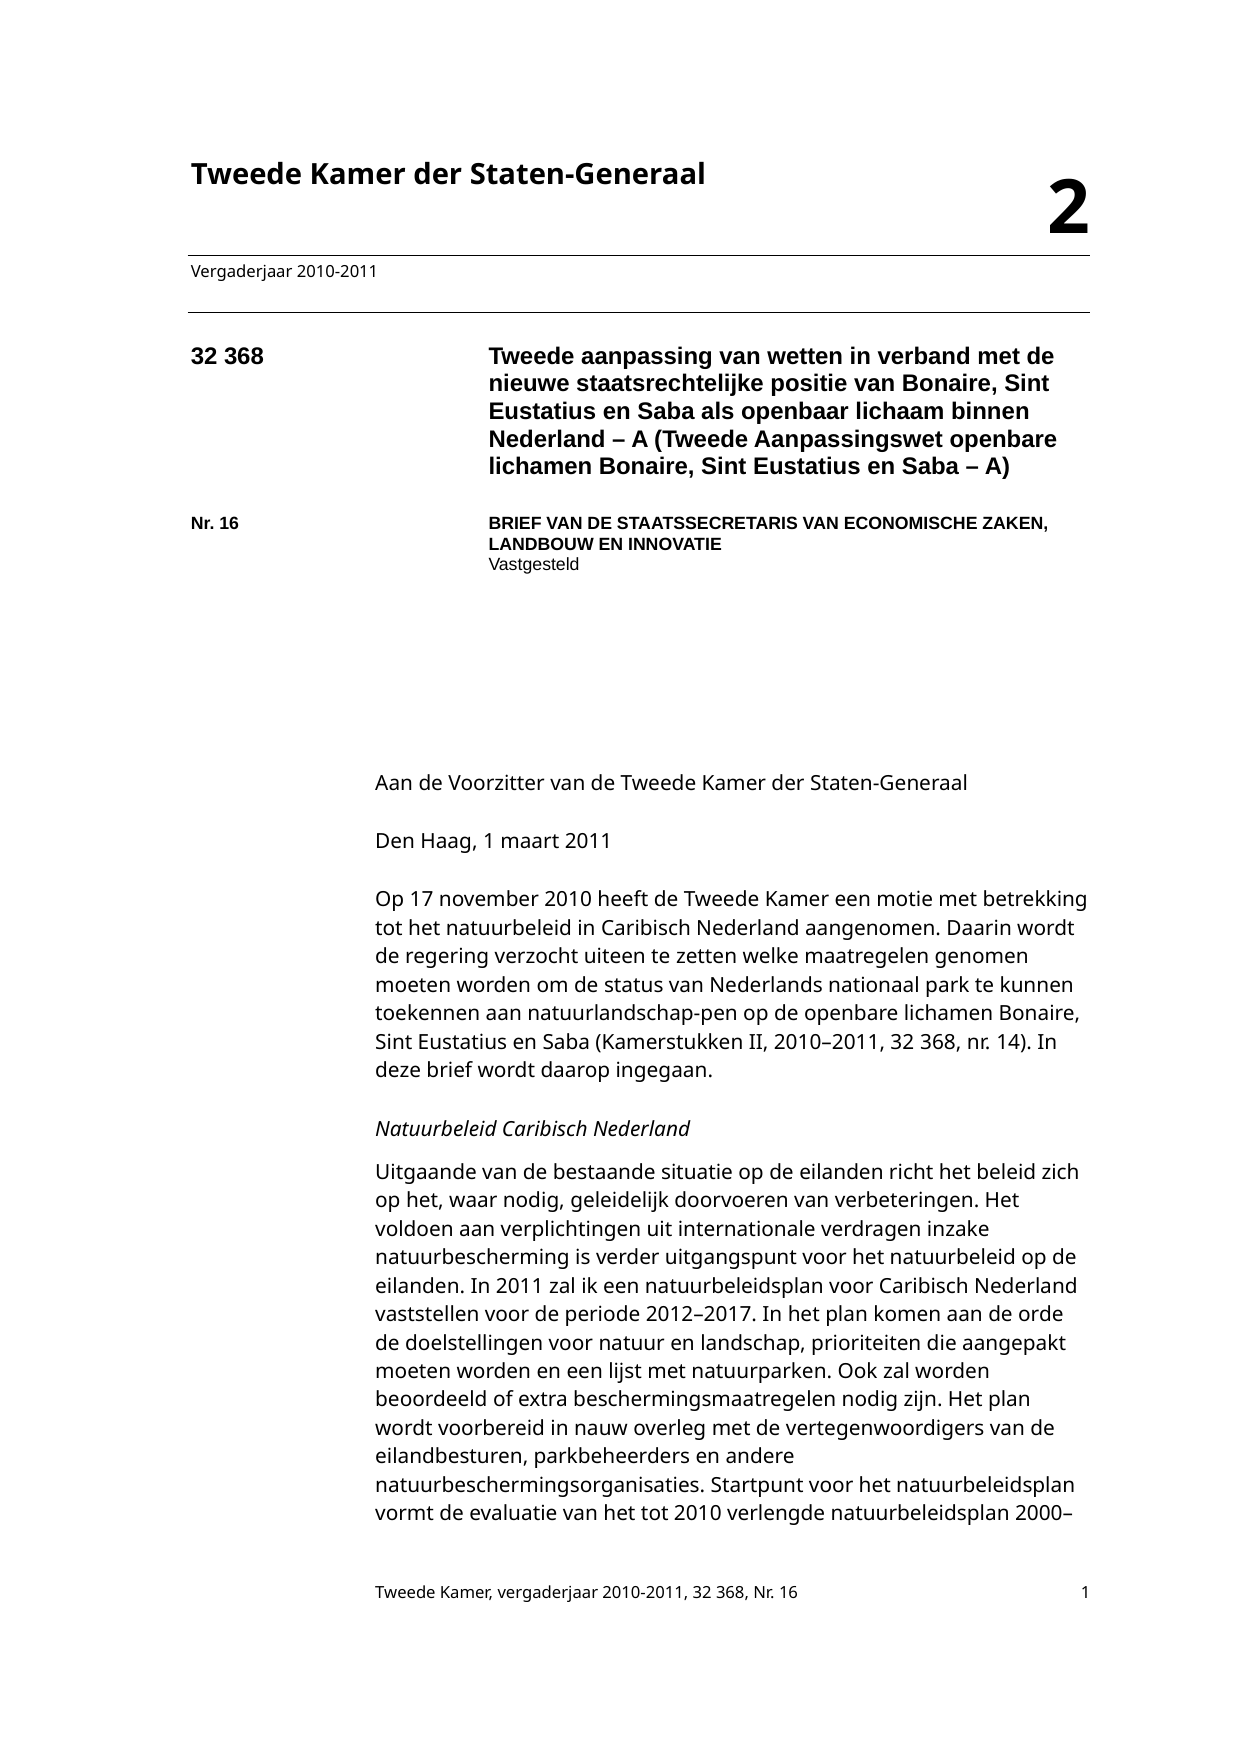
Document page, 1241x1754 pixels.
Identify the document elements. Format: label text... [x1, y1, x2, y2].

text Aan de Voorzitter van de Tweede Kamer der Staten-Generaal [375, 768, 1090, 796]
table_cell Vergaderjaar 2010-2011 [188, 256, 485, 312]
table_cell [485, 256, 1090, 312]
table_header Tweede Kamer der Staten-Generaal [188, 150, 909, 255]
table_cell [188, 313, 485, 339]
table_cell [485, 313, 1090, 339]
table_cell Nr. 16 [188, 510, 485, 649]
text Uitgaande van de bestaande situatie op de eilanden richt het beleid zich op het, waar nodig, geleidelijk doorvoeren van verbeteringen. Het voldoen aan verplichtingen uit internationale verdragen inzake natuurbescherming is verder uitgangspunt voor het natuurbeleid op de eilanden. In 2011 zal ik een natuurbeleidsplan voor Caribisch Nederland vaststellen voor de periode 2012–2017. In het plan komen aan de orde de doelstellingen voor natuur en landschap, prioriteiten die aangepakt moeten worden en een lijst met natuurparken. Ook zal worden beoordeeld of extra beschermingsmaatregelen nodig zijn. Het plan wordt voorbereid in nauw overleg met de vertegenwoordigers van de eilandbesturen, parkbeheerders en andere natuurbeschermingsorganisaties. Startpunt voor het natuurbeleidsplan vormt de evaluatie van het tot 2010 verlengde natuurbeleidsplan 2000– [375, 1157, 1090, 1527]
table_cell BRIEF VAN DE STAATSSECRETARIS VAN ECONOMISCHE ZAKEN, LANDBOUW EN INNOVATIE Vastgesteld [485, 510, 1090, 649]
text Den Haag, 1 maart 2011 [375, 826, 1090, 854]
table_cell Tweede aanpassing van wetten in verband met de nieuwe staatsrechtelijke positie van Bonaire, Sint Eustatius en Saba als openbaar lichaam binnen Nederland – A (Tweede Aanpassingswet openbare lichamen Bonaire, Sint Eustatius en Saba – A) [485, 339, 1090, 510]
text Natuurbeleid Caribisch Nederland [375, 1114, 1090, 1142]
text Op 17 november 2010 heeft de Tweede Kamer een motie met betrekking tot het natuurbeleid in Caribisch Nederland aangenomen. Daarin wordt de regering verzocht uiteen te zetten welke maatregelen genomen moeten worden om de status van Nederlands nationaal park te kunnen toekennen aan natuurlandschap-pen op de openbare lichamen Bonaire, Sint Eustatius en Saba (Kamerstukken II, 2010–2011, 32 368, nr. 14). In deze brief wordt daarop ingegaan. [375, 884, 1090, 1084]
table_cell 32 368 [188, 339, 485, 510]
table_header 2 [910, 150, 1090, 255]
